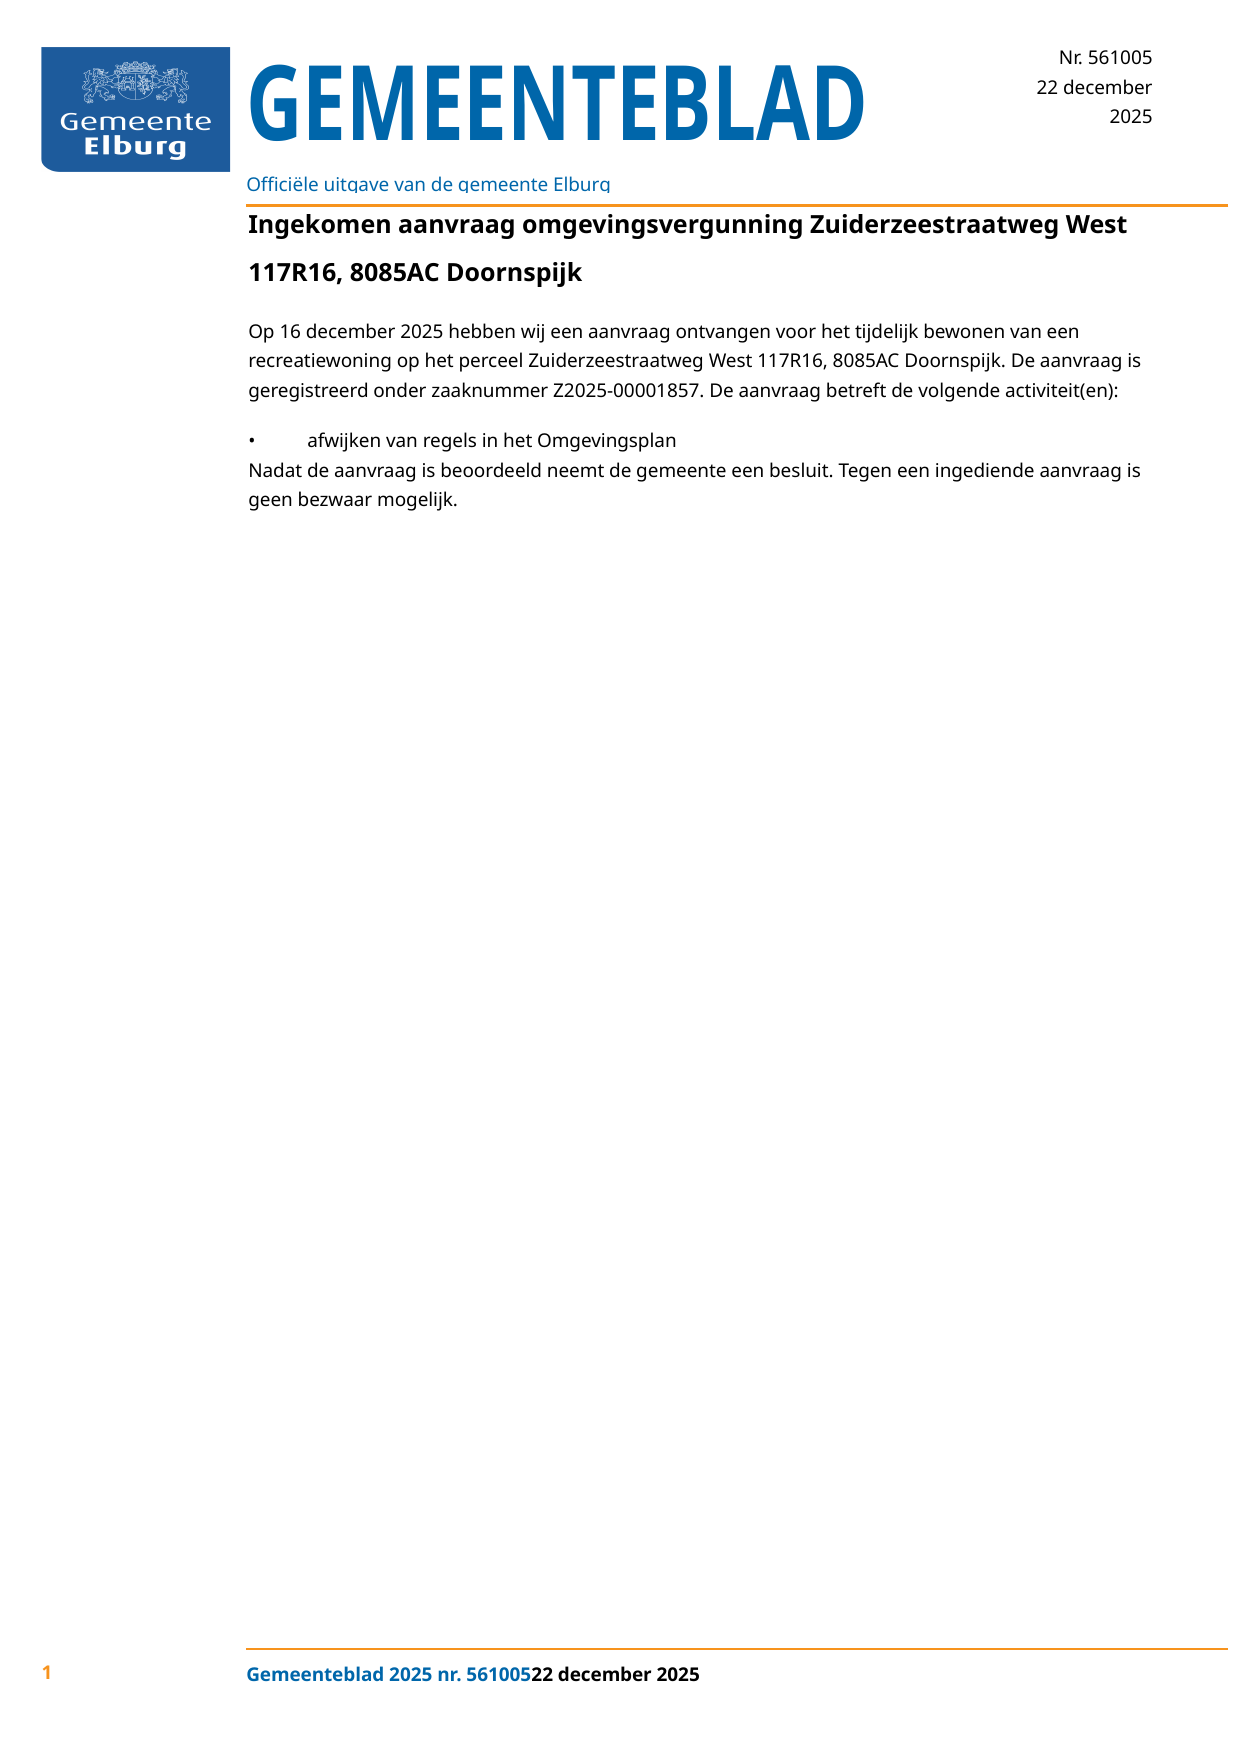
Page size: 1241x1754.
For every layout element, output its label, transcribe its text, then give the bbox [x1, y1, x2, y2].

text Nadat de aanvraag is beoordeeld neemt de gemeente een besluit. Tegen een ingediende aanvraag is geen bezwaar mogelijk. [248, 457, 1152, 512]
text Op 16 december 2025 hebben wij een aanvraag ontvangen voor het tijdelijk bewonen van een recreatiewoning op het perceel Zuiderzeestraatweg West 117R16, 8085AC Doornspijk. De aanvraag is geregistreerd onder zaaknummer Z2025-00001857. De aanvraag betreft de volgende activiteit(en): [248, 318, 1152, 403]
list afwijken van regels in het Omgevingsplan [248, 427, 1152, 453]
text Ingekomen aanvraag omgevingsvergunning Zuiderzeestraatweg West 117R16, 8085AC Doornspijk [248, 207, 1152, 288]
picture [41, 47, 231, 172]
